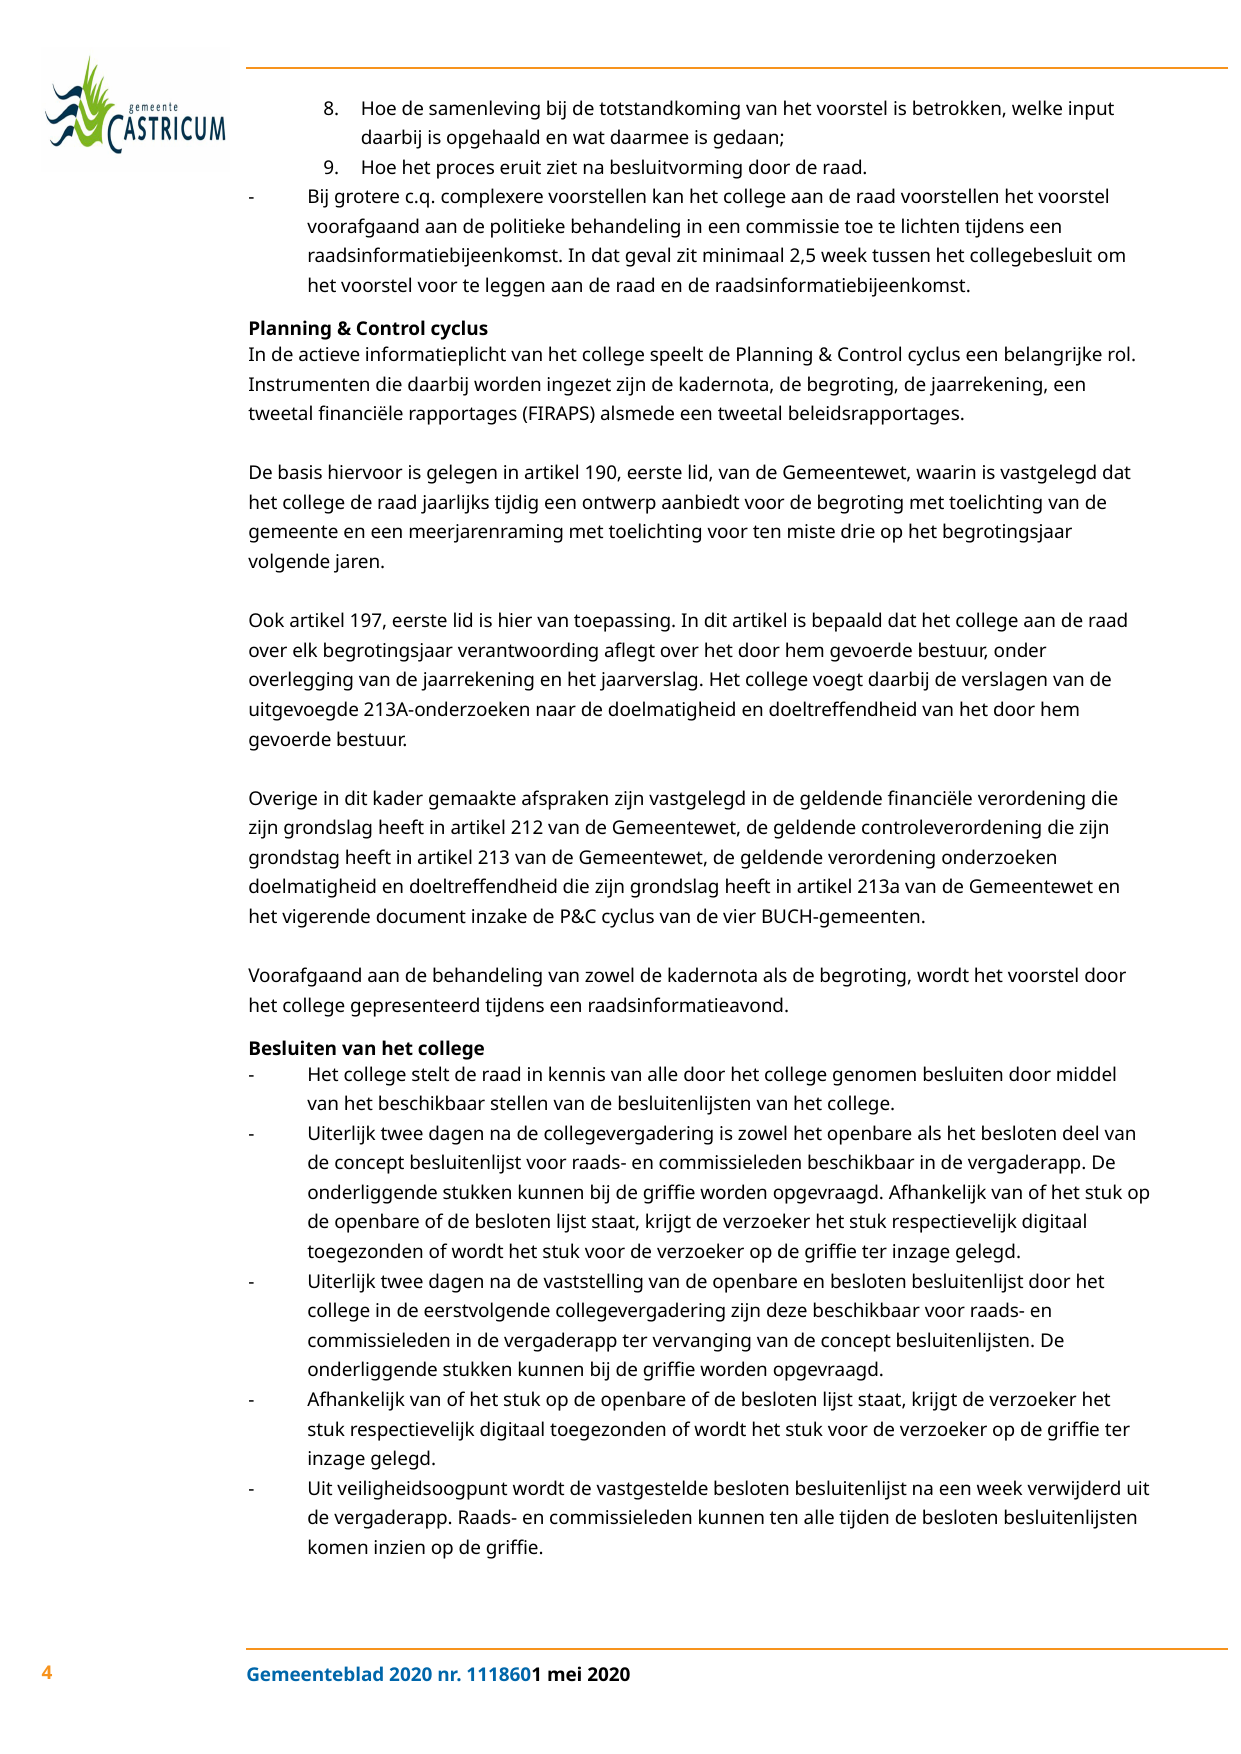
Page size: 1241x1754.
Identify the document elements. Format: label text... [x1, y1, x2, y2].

text De basis hiervoor is gelegen in artikel 190, eerste lid, van de Gemeentewet, waarin is vastgelegd dat het college de raad jaarlijks tijdig een ontwerp aanbiedt voor de begroting met toelichting van de gemeente en een meerjarenraming met toelichting voor ten miste drie op het begrotingsjaar volgende jaren. [248, 459, 1152, 574]
text In de actieve informatieplicht van het college speelt de Planning & Control cyclus een belangrijke rol. Instrumenten die daarbij worden ingezet zijn de kadernota, de begroting, de jaarrekening, een tweetal financiële rapportages (FIRAPS) alsmede een tweetal beleidsrapportages. [248, 341, 1152, 426]
list Uiterlijk twee dagen na de vaststelling van de openbare en besloten besluitenlijst door het college in de eerstvolgende collegevergadering zijn deze beschikbaar voor raads- en commissieleden in de vergaderapp ter vervanging van de concept besluitenlijsten. De onderliggende stukken kunnen bij de griffie worden opgevraagd. [248, 1268, 1152, 1382]
text Voorafgaand aan de behandeling van zowel de kadernota als de begroting, wordt het voorstel door het college gepresenteerd tijdens een raadsinformatieavond. [248, 962, 1152, 1018]
text Besluiten van het college [248, 1035, 1152, 1061]
list Uiterlijk twee dagen na de collegevergadering is zowel het openbare als het besloten deel van de concept besluitenlijst voor raads- en commissieleden beschikbaar in de vergaderapp. De onderliggende stukken kunnen bij de griffie worden opgevraagd. Afhankelijk van of het stuk op de openbare of de besloten lijst staat, krijgt de verzoeker het stuk respectievelijk digitaal toegezonden of wordt het stuk voor de verzoeker op de griffie ter inzage gelegd. [248, 1120, 1152, 1264]
list Hoe het proces eruit ziet na besluitvorming door de raad. [323, 154, 1152, 180]
list Bij grotere c.q. complexere voorstellen kan het college aan de raad voorstellen het voorstel voorafgaand aan de politieke behandeling in een commissie toe te lichten tijdens een raadsinformatiebijeenkomst. In dat geval zit minimaal 2,5 week tussen het collegebesluit om het voorstel voor te leggen aan de raad en de raadsinformatiebijeenkomst. [248, 183, 1152, 298]
list Afhankelijk van of het stuk op de openbare of de besloten lijst staat, krijgt de verzoeker het stuk respectievelijk digitaal toegezonden of wordt het stuk voor de verzoeker op de griffie ter inzage gelegd. [248, 1386, 1152, 1471]
list Hoe de samenleving bij de totstandkoming van het voorstel is betrokken, welke input daarbij is opgehaald en wat daarmee is gedaan; [323, 95, 1152, 150]
picture [41, 47, 231, 172]
list Het college stelt de raad in kennis van alle door het college genomen besluiten door middel van het beschikbaar stellen van de besluitenlijsten van het college. [248, 1061, 1152, 1116]
text Planning & Control cyclus [248, 315, 1152, 341]
text Overige in dit kader gemaakte afspraken zijn vastgelegd in de geldende financiële verordening die zijn grondslag heeft in artikel 212 van de Gemeentewet, de geldende controleverordening die zijn grondstag heeft in artikel 213 van de Gemeentewet, de geldende verordening onderzoeken doelmatigheid en doeltreffendheid die zijn grondslag heeft in artikel 213a van de Gemeentewet en het vigerende document inzake de P&C cyclus van de vier BUCH-gemeenten. [248, 785, 1152, 929]
list Uit veiligheidsoogpunt wordt de vastgestelde besloten besluitenlijst na een week verwijderd uit de vergaderapp. Raads- en commissieleden kunnen ten alle tijden de besloten besluitenlijsten komen inzien op de griffie. [248, 1475, 1152, 1560]
text Ook artikel 197, eerste lid is hier van toepassing. In dit artikel is bepaald dat het college aan de raad over elk begrotingsjaar verantwoording aflegt over het door hem gevoerde bestuur, onder overlegging van de jaarrekening en het jaarverslag. Het college voegt daarbij de verslagen van de uitgevoegde 213A-onderzoeken naar de doelmatigheid en doeltreffendheid van het door hem gevoerde bestuur. [248, 607, 1152, 751]
